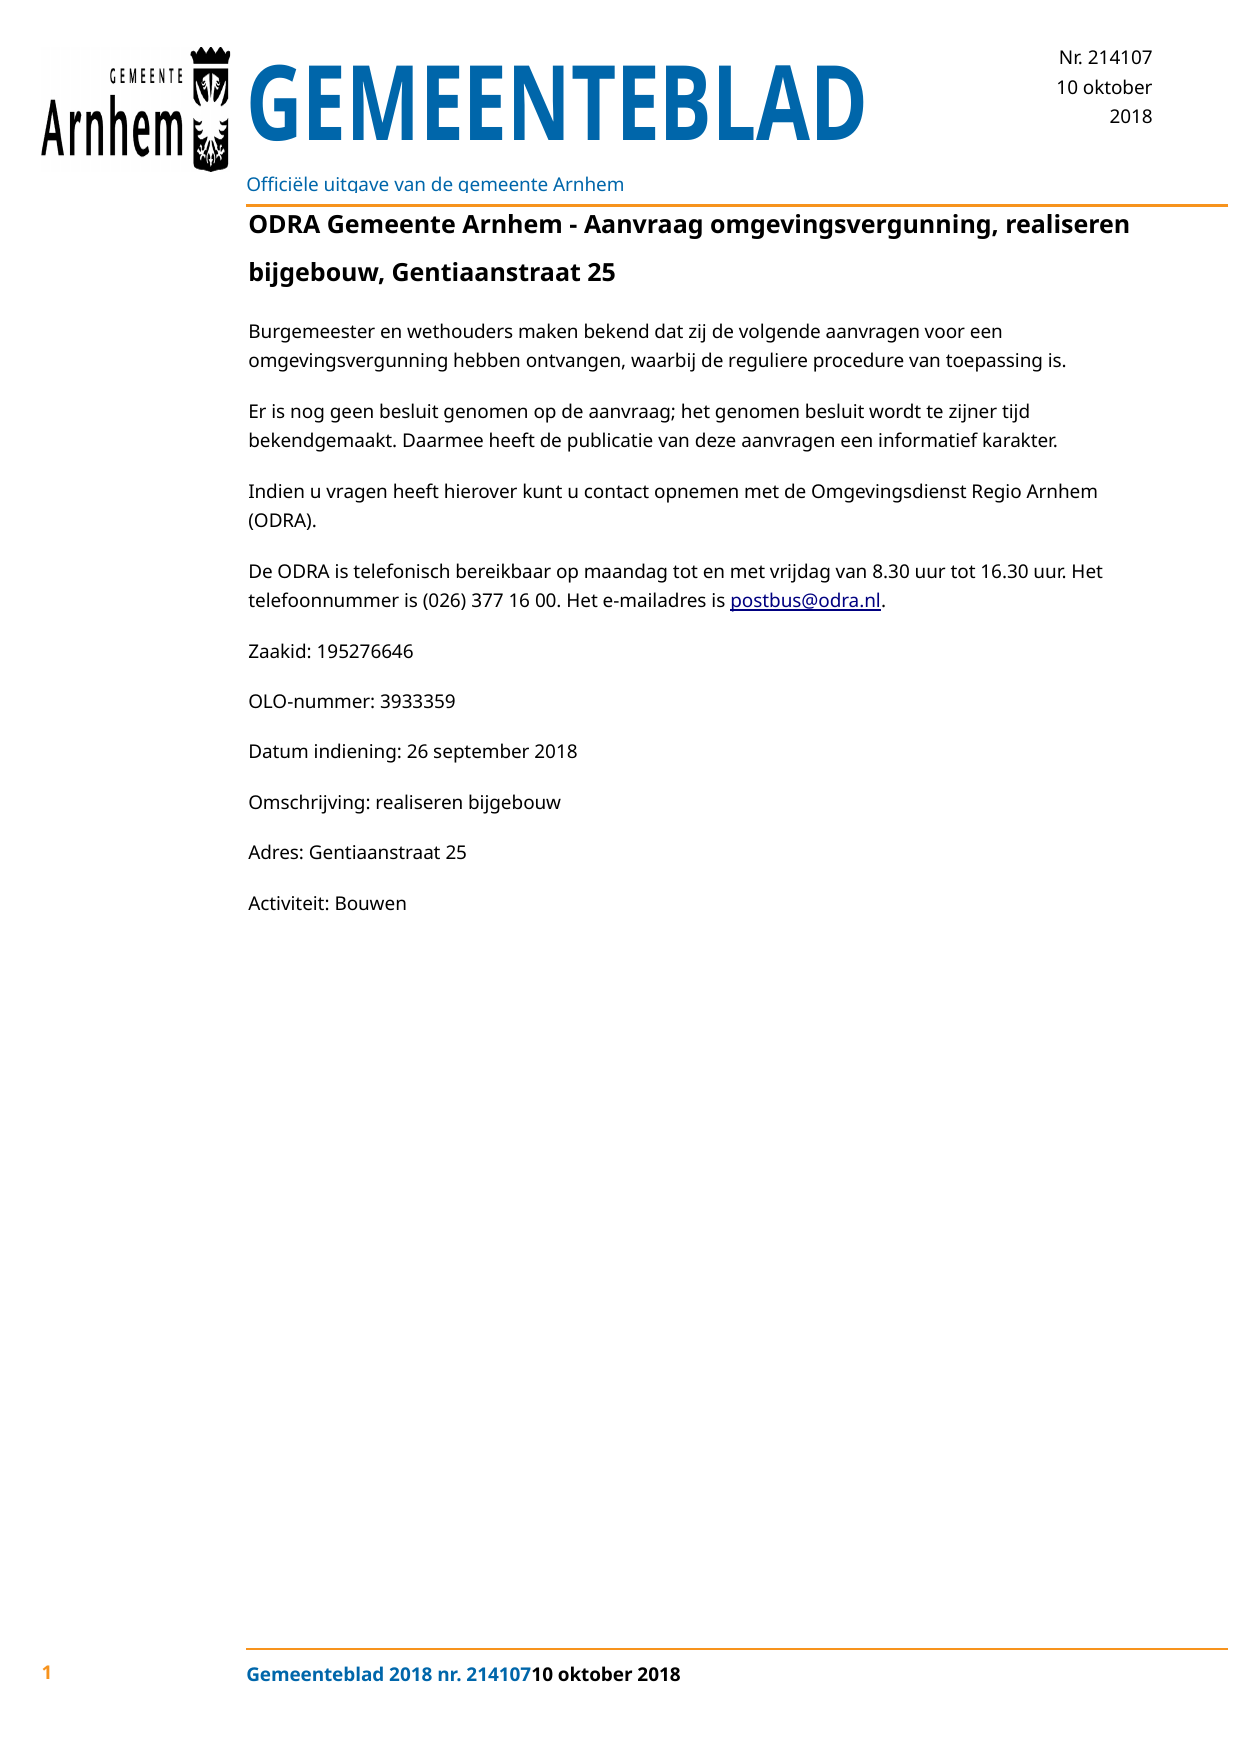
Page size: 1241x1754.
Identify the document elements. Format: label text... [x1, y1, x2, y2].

text Omschrijving: realiseren bijgebouw [248, 789, 1152, 815]
text Adres: Gentiaanstraat 25 [248, 839, 1152, 865]
text De ODRA is telefonisch bereikbaar op maandag tot en met vrijdag van 8.30 uur tot 16.30 uur. Het telefoonnummer is (026) 377 16 00. Het e-mailadres is postbus@odra.nl. [248, 558, 1152, 613]
text Indien u vragen heeft hierover kunt u contact opnemen met de Omgevingsdienst Regio Arnhem (ODRA). [248, 478, 1152, 533]
text Zaakid: 195276646 [248, 638, 1152, 664]
text Burgemeester en wethouders maken bekend dat zij de volgende aanvragen voor een omgevingsvergunning hebben ontvangen, waarbij de reguliere procedure van toepassing is. [248, 318, 1152, 373]
text Datum indiening: 26 september 2018 [248, 739, 1152, 764]
picture [41, 47, 231, 172]
text Activiteit: Bouwen [248, 890, 1152, 916]
text ODRA Gemeente Arnhem - Aanvraag omgevingsvergunning, realiseren bijgebouw, Gentiaanstraat 25 [248, 207, 1152, 288]
text OLO-nummer: 3933359 [248, 688, 1152, 714]
text Er is nog geen besluit genomen op de aanvraag; het genomen besluit wordt te zijner tijd bekendgemaakt. Daarmee heeft de publicatie van deze aanvragen een informatief karakter. [248, 398, 1152, 453]
